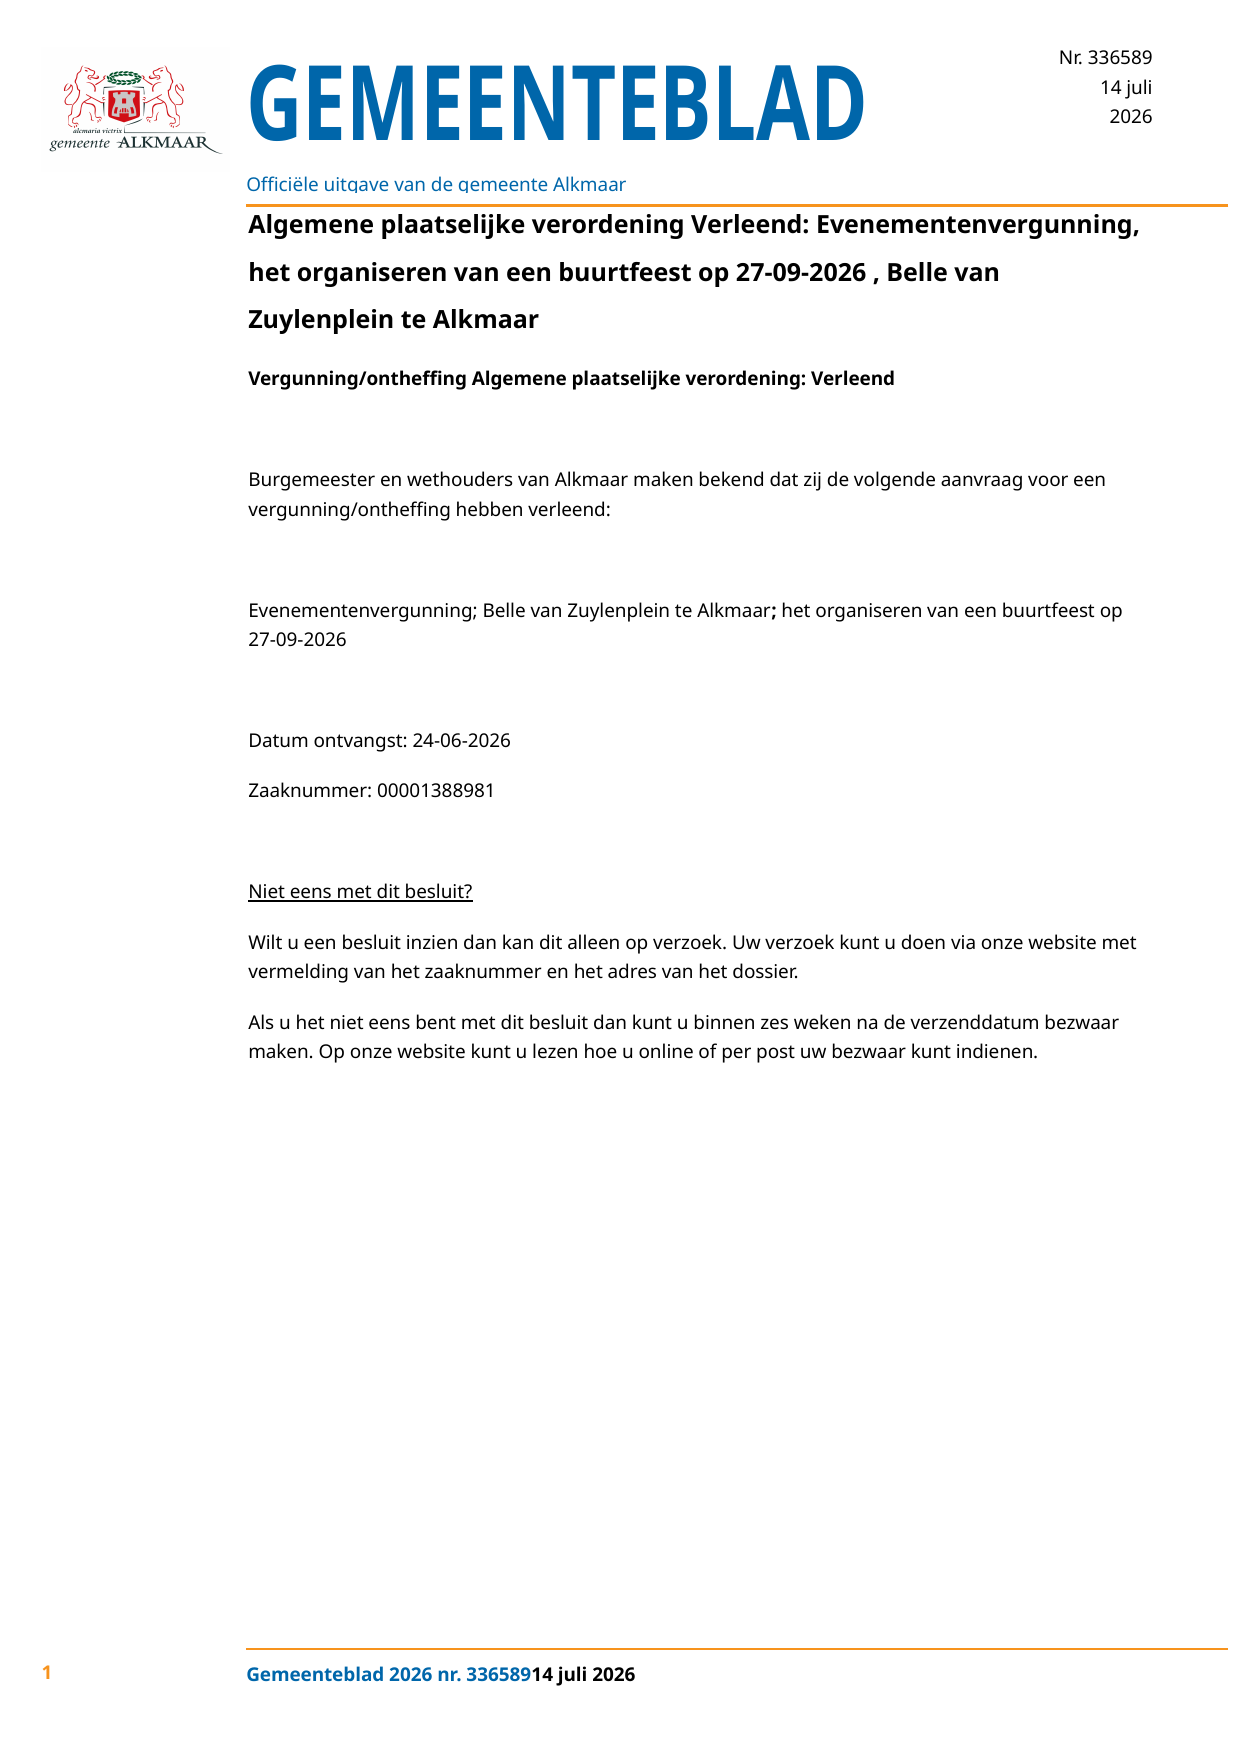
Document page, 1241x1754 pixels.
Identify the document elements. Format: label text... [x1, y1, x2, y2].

text Datum ontvangst: 24-06-2026 [248, 727, 1152, 753]
text Burgemeester en wethouders van Alkmaar maken bekend dat zij de volgende aanvraag voor een vergunning/ontheffing hebben verleend: [248, 466, 1152, 522]
text Algemene plaatselijke verordening Verleend: Evenementenvergunning, het organiseren van een buurtfeest op 27-09-2026 , Belle van Zuylenplein te Alkmaar [248, 207, 1152, 336]
text Niet eens met dit besluit? [248, 878, 1152, 904]
text Vergunning/ontheffing Algemene plaatselijke verordening: Verleend [248, 366, 1152, 391]
text Als u het niet eens bent met dit besluit dan kunt u binnen zes weken na de verzenddatum bezwaar maken. Op onze website kunt u lezen hoe u online of per post uw bezwaar kunt indienen. [248, 1009, 1152, 1064]
text Wilt u een besluit inzien dan kan dit alleen op verzoek. Uw verzoek kunt u doen via onze website met vermelding van het zaaknummer en het adres van het dossier. [248, 929, 1152, 984]
text Evenementenvergunning; Belle van Zuylenplein te Alkmaar; het organiseren van een buurtfeest op 27-09-2026 [248, 597, 1152, 652]
picture [41, 47, 231, 172]
text Zaaknummer: 00001388981 [248, 778, 1152, 803]
